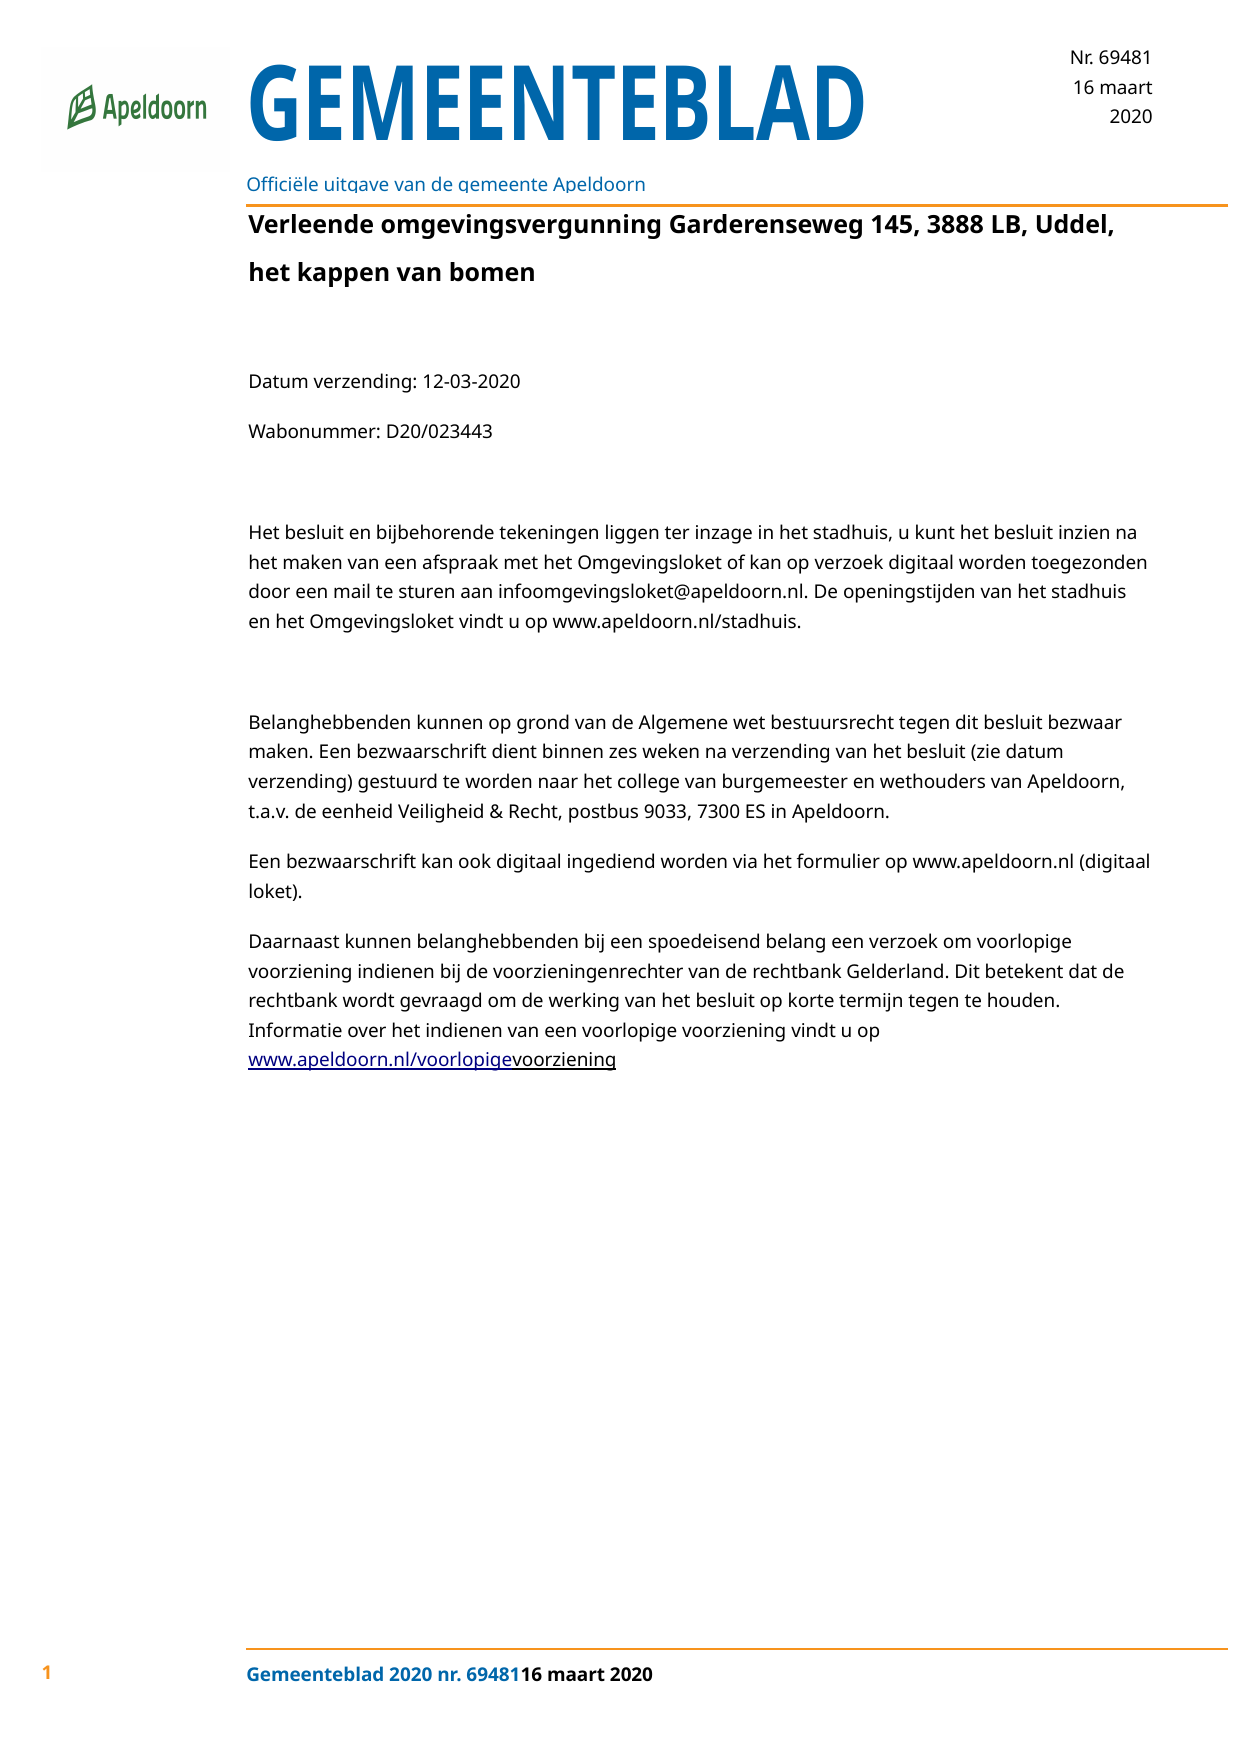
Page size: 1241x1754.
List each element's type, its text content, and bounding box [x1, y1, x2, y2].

text Daarnaast kunnen belanghebbenden bij een spoedeisend belang een verzoek om voorlopige voorziening indienen bij de voorzieningenrechter van de rechtbank Gelderland. Dit betekent dat de rechtbank wordt gevraagd om de werking van het besluit op korte termijn tegen te houden. Informatie over het indienen van een voorlopige voorziening vindt u op www.apeldoorn.nl/voorlopigevoorziening [248, 928, 1152, 1072]
text Wabonummer: D20/023443 [248, 419, 1152, 444]
text Belanghebbenden kunnen op grond van de Algemene wet bestuursrecht tegen dit besluit bezwaar maken. Een bezwaarschrift dient binnen zes weken na verzending van het besluit (zie datum verzending) gestuurd te worden naar het college van burgemeester en wethouders van Apeldoorn, t.a.v. de eenheid Veiligheid & Recht, postbus 9033, 7300 ES in Apeldoorn. [248, 709, 1152, 824]
text Datum verzending: 12-03-2020 [248, 368, 1152, 394]
picture [41, 47, 231, 172]
text Het besluit en bijbehorende tekeningen liggen ter inzage in het stadhuis, u kunt het besluit inzien na het maken van een afspraak met het Omgevingsloket of kan op verzoek digitaal worden toegezonden door een mail te sturen aan infoomgevingsloket@apeldoorn.nl. De openingstijden van het stadhuis en het Omgevingsloket vindt u op www.apeldoorn.nl/stadhuis. [248, 519, 1152, 634]
text Een bezwaarschrift kan ook digitaal ingediend worden via het formulier op www.apeldoorn.nl (digitaal loket). [248, 848, 1152, 904]
text Verleende omgevingsvergunning Garderenseweg 145, 3888 LB, Uddel, het kappen van bomen [248, 207, 1152, 288]
